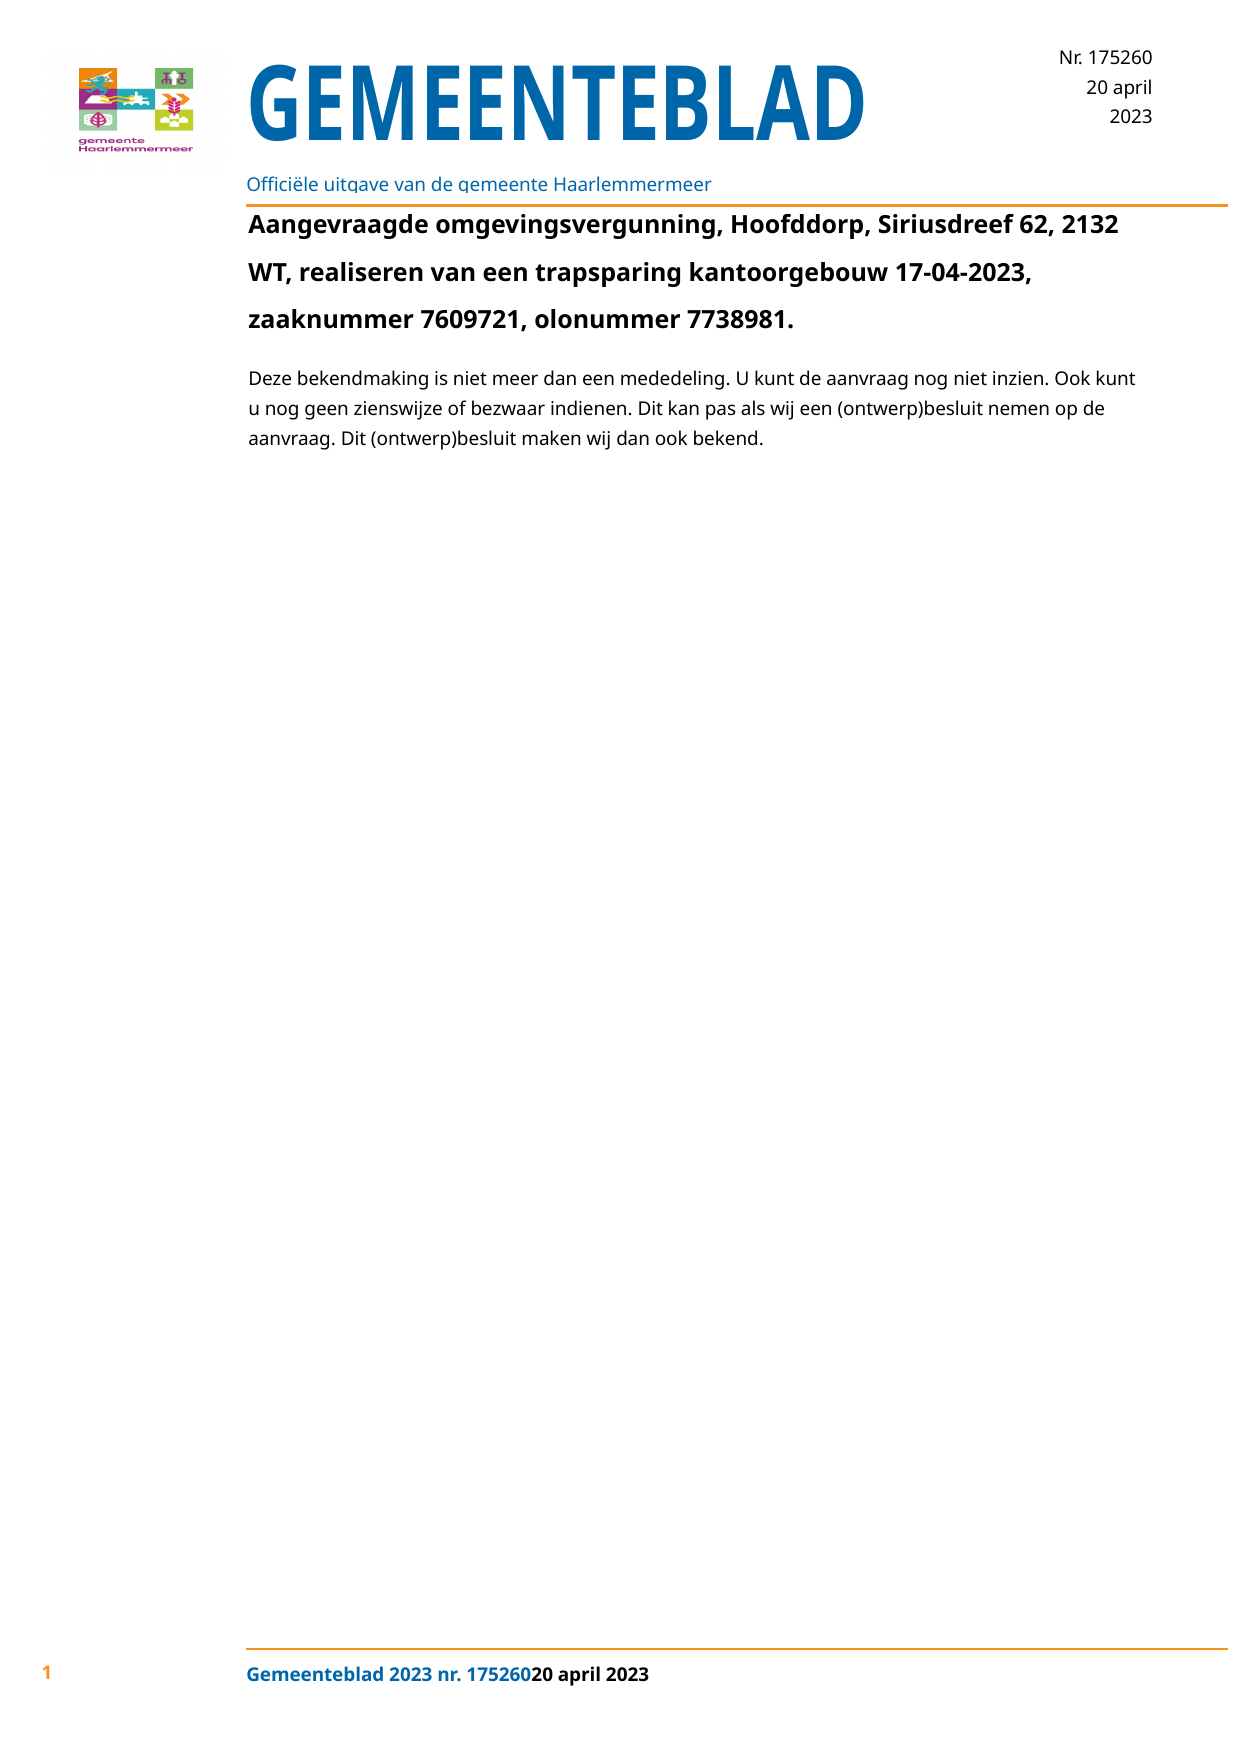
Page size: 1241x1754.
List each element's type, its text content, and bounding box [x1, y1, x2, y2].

text Deze bekendmaking is niet meer dan een mededeling. U kunt de aanvraag nog niet inzien. Ook kunt u nog geen zienswijze of bezwaar indienen. Dit kan pas als wij een (ontwerp)besluit nemen op de aanvraag. Dit (ontwerp)besluit maken wij dan ook bekend. [248, 366, 1152, 450]
picture [41, 47, 231, 172]
text Aangevraagde omgevingsvergunning, Hoofddorp, Siriusdreef 62, 2132 WT, realiseren van een trapsparing kantoorgebouw 17-04-2023, zaaknummer 7609721, olonummer 7738981. [248, 207, 1152, 336]
